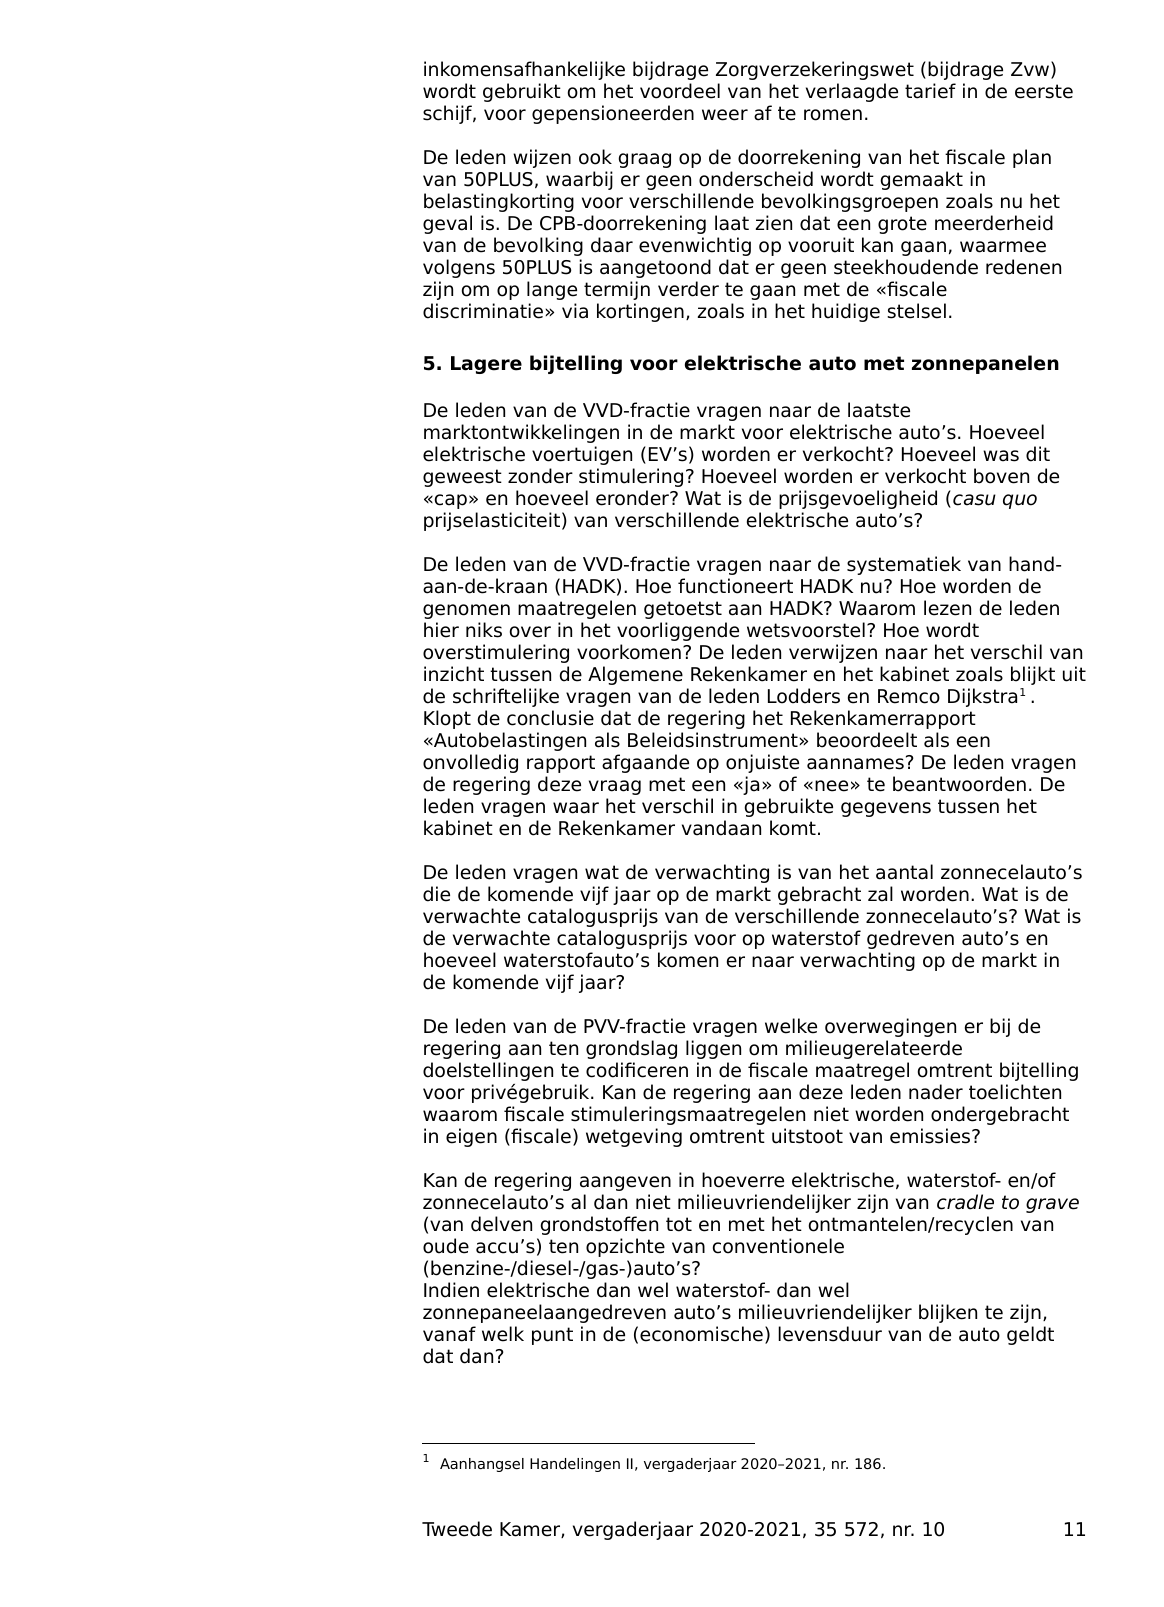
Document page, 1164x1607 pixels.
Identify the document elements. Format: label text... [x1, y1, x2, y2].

text Kan de regering aangeven in hoeverre elektrische, waterstof- en/of zonnecelauto’s al dan niet milieuvriendelijker zijn van cradle to grave (van delven grondstoffen tot en met het ontmantelen/recyclen van oude accu’s) ten opzichte van conventionele (benzine-/diesel-/gas-)auto’s? [422, 1170, 1087, 1280]
text Aanhangsel Handelingen II, vergaderjaar 2020–2021, nr. 186. [422, 1452, 1087, 1474]
subtitle 5. Lagere bijtelling voor elektrische auto met zonnepanelen [422, 353, 1087, 375]
text De leden wijzen ook graag op de doorrekening van het fiscale plan van 50PLUS, waarbij er geen onderscheid wordt gemaakt in belastingkorting voor verschillende bevolkingsgroepen zoals nu het geval is. De CPB-doorrekening laat zien dat een grote meerderheid van de bevolking daar evenwichtig op vooruit kan gaan, waarmee volgens 50PLUS is aangetoond dat er geen steekhoudende redenen zijn om op lange termijn verder te gaan met de «fiscale discriminatie» via kortingen, zoals in het huidige stelsel. [422, 147, 1087, 323]
text De leden vragen wat de verwachting is van het aantal zonnecelauto’s die de komende vijf jaar op de markt gebracht zal worden. Wat is de verwachte catalogusprijs van de verschillende zonnecelauto’s? Wat is de verwachte catalogusprijs voor op waterstof gedreven auto’s en hoeveel waterstofauto’s komen er naar verwachting op de markt in de komende vijf jaar? [422, 862, 1087, 994]
text De leden van de PVV-fractie vragen welke overwegingen er bij de regering aan ten grondslag liggen om milieugerelateerde doelstellingen te codificeren in de fiscale maatregel omtrent bijtelling voor privégebruik. Kan de regering aan deze leden nader toelichten waarom fiscale stimuleringsmaatregelen niet worden ondergebracht in eigen (fiscale) wetgeving omtrent uitstoot van emissies? [422, 1016, 1087, 1148]
text Indien elektrische dan wel waterstof- dan wel zonnepaneelaangedreven auto’s milieuvriendelijker blijken te zijn, vanaf welk punt in de (economische) levensduur van de auto geldt dat dan? [422, 1280, 1087, 1368]
text De leden van de VVD-fractie vragen naar de laatste marktontwikkelingen in de markt voor elektrische auto’s. Hoeveel elektrische voertuigen (EV’s) worden er verkocht? Hoeveel was dit geweest zonder stimulering? Hoeveel worden er verkocht boven de «cap» en hoeveel eronder? Wat is de prijsgevoeligheid (casu quo prijselasticiteit) van verschillende elektrische auto’s? [422, 400, 1087, 532]
text inkomensafhankelijke bijdrage Zorgverzekeringswet (bijdrage Zvw) wordt gebruikt om het voordeel van het verlaagde tarief in de eerste schijf, voor gepensioneerden weer af te romen. [422, 59, 1087, 125]
text De leden van de VVD-fractie vragen naar de systematiek van hand-aan-de-kraan (HADK). Hoe functioneert HADK nu? Hoe worden de genomen maatregelen getoetst aan HADK? Waarom lezen de leden hier niks over in het voorliggende wetsvoorstel? Hoe wordt overstimulering voorkomen? De leden verwijzen naar het verschil van inzicht tussen de Algemene Rekenkamer en het kabinet zoals blijkt uit de schriftelijke vragen van de leden Lodders en Remco Dijkstra. Klopt de conclusie dat de regering het Rekenkamerrapport «Autobelastingen als Beleidsinstrument» beoordeelt als een onvolledig rapport afgaande op onjuiste aannames? De leden vragen de regering deze vraag met een «ja» of «nee» te beantwoorden. De leden vragen waar het verschil in gebruikte gegevens tussen het kabinet en de Rekenkamer vandaan komt. [422, 554, 1087, 840]
